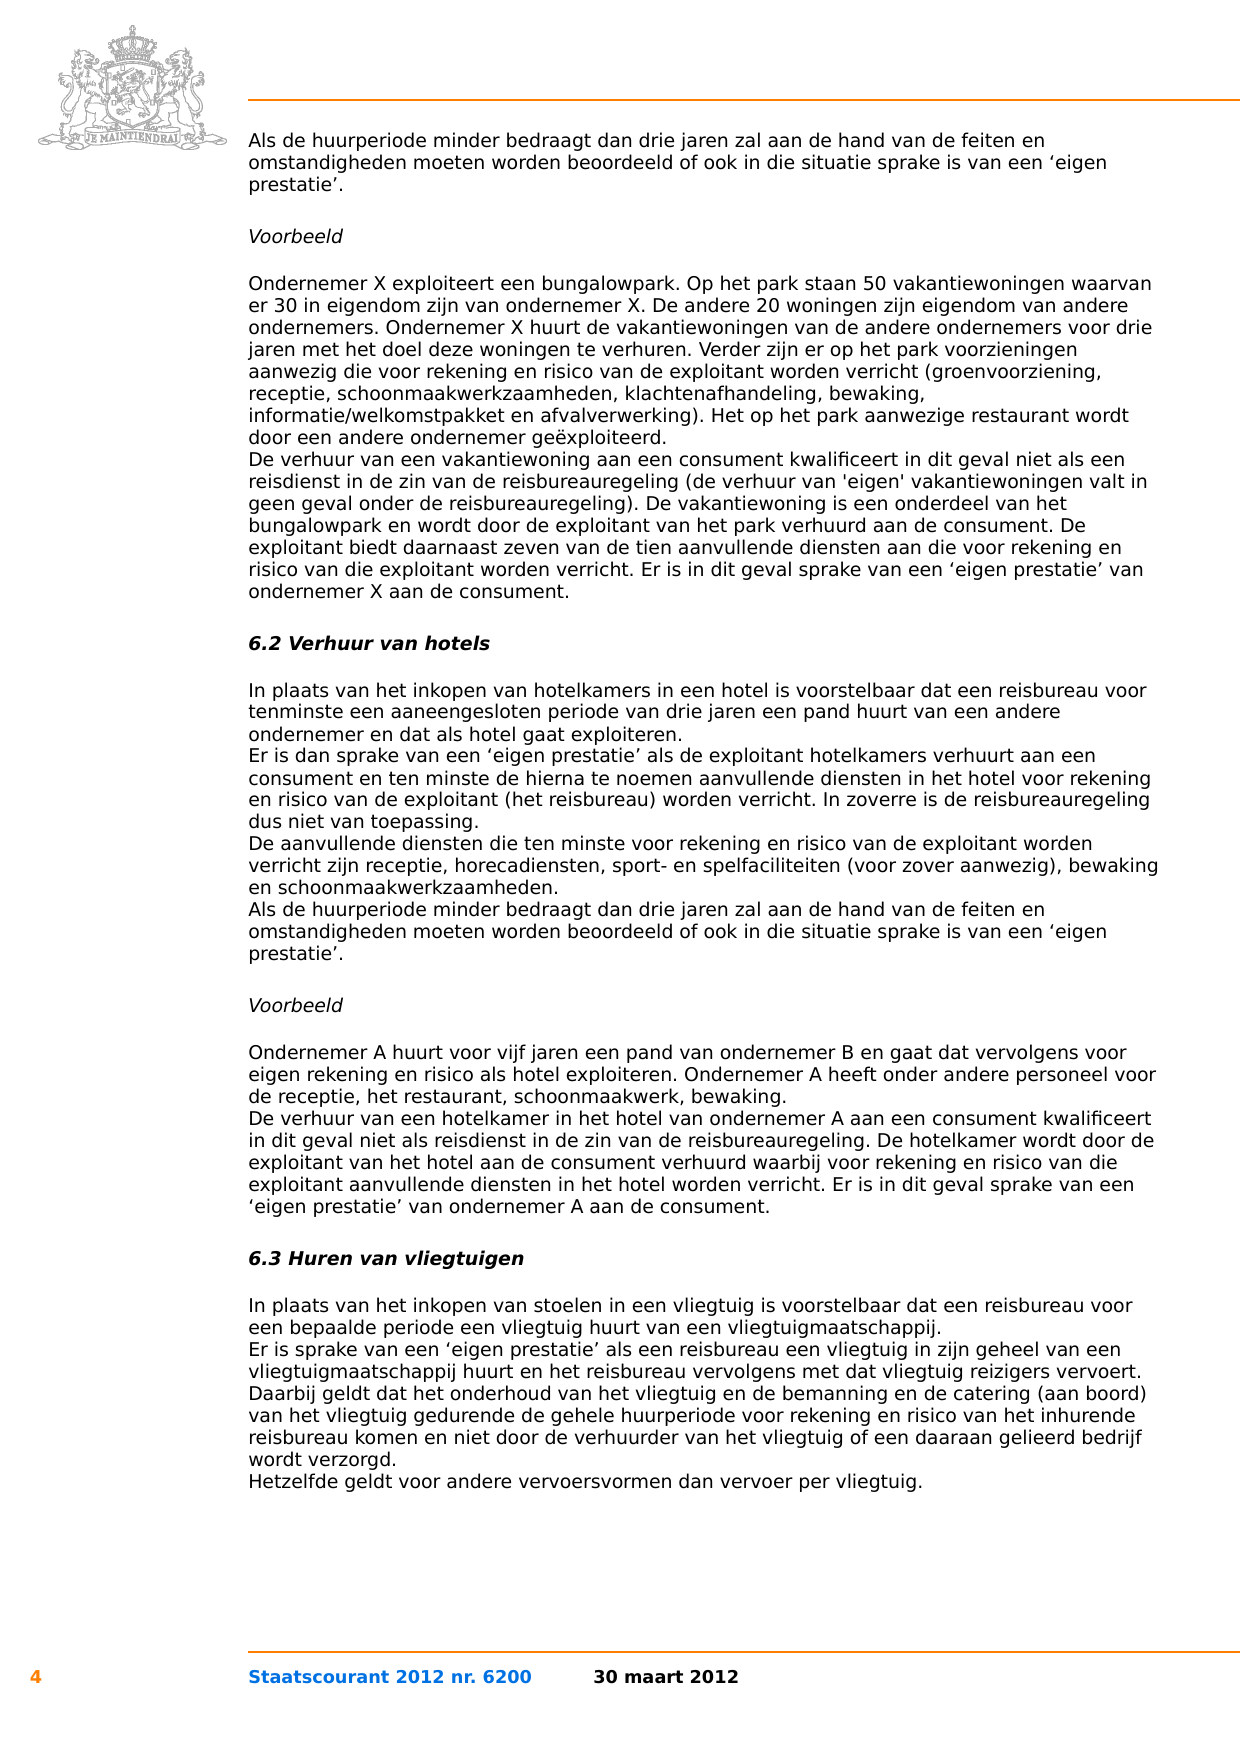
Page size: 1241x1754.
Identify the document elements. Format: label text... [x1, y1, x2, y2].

text Hetzelfde geldt voor andere vervoersvormen dan vervoer per vliegtuig. [248, 1471, 1163, 1493]
subtitle 6.3 Huren van vliegtuigen [248, 1248, 1163, 1270]
text De aanvullende diensten die ten minste voor rekening en risico van de exploitant worden verricht zijn receptie, horecadiensten, sport- en spelfaciliteiten (voor zover aanwezig), bewaking en schoonmaakwerkzaamheden. [248, 833, 1163, 899]
text Er is sprake van een ‘eigen prestatie’ als een reisbureau een vliegtuig in zijn geheel van een vliegtuigmaatschappij huurt en het reisbureau vervolgens met dat vliegtuig reizigers vervoert. Daarbij geldt dat het onderhoud van het vliegtuig en de bemanning en de catering (aan boord) van het vliegtuig gedurende de gehele huurperiode voor rekening en risico van het inhurende reisbureau komen en niet door de verhuurder van het vliegtuig of een daaraan gelieerd bedrijf wordt verzorgd. [248, 1339, 1163, 1471]
text Als de huurperiode minder bedraagt dan drie jaren zal aan de hand van de feiten en omstandigheden moeten worden beoordeeld of ook in die situatie sprake is van een ‘eigen prestatie’. [248, 130, 1163, 196]
text De verhuur van een hotelkamer in het hotel van ondernemer A aan een consument kwalificeert in dit geval niet als reisdienst in de zin van de reisbureauregeling. De hotelkamer wordt door de exploitant van het hotel aan de consument verhuurd waarbij voor rekening en risico van die exploitant aanvullende diensten in het hotel worden verricht. Er is in dit geval sprake van een ‘eigen prestatie’ van ondernemer A aan de consument. [248, 1108, 1163, 1218]
text Er is dan sprake van een ‘eigen prestatie’ als de exploitant hotelkamers verhuurt aan een consument en ten minste de hierna te noemen aanvullende diensten in het hotel voor rekening en risico van de exploitant (het reisbureau) worden verricht. In zoverre is de reisbureauregeling dus niet van toepassing. [248, 745, 1163, 833]
subtitle Voorbeeld [248, 995, 1163, 1017]
picture [38, 25, 227, 150]
subtitle 6.2 Verhuur van hotels [248, 632, 1163, 654]
subtitle Voorbeeld [248, 226, 1163, 248]
text Als de huurperiode minder bedraagt dan drie jaren zal aan de hand van de feiten en omstandigheden moeten worden beoordeeld of ook in die situatie sprake is van een ‘eigen prestatie’. [248, 899, 1163, 965]
text In plaats van het inkopen van stoelen in een vliegtuig is voorstelbaar dat een reisbureau voor een bepaalde periode een vliegtuig huurt van een vliegtuigmaatschappij. [248, 1295, 1163, 1339]
text In plaats van het inkopen van hotelkamers in een hotel is voorstelbaar dat een reisbureau voor tenminste een aaneengesloten periode van drie jaren een pand huurt van een andere ondernemer en dat als hotel gaat exploiteren. [248, 679, 1163, 745]
text De verhuur van een vakantiewoning aan een consument kwalificeert in dit geval niet als een reisdienst in de zin van de reisbureauregeling (de verhuur van 'eigen' vakantiewoningen valt in geen geval onder de reisbureauregeling). De vakantiewoning is een onderdeel van het bungalowpark en wordt door de exploitant van het park verhuurd aan de consument. De exploitant biedt daarnaast zeven van de tien aanvullende diensten aan die voor rekening en risico van die exploitant worden verricht. Er is in dit geval sprake van een ‘eigen prestatie’ van ondernemer X aan de consument. [248, 449, 1163, 602]
text Ondernemer X exploiteert een bungalowpark. Op het park staan 50 vakantiewoningen waarvan er 30 in eigendom zijn van ondernemer X. De andere 20 woningen zijn eigendom van andere ondernemers. Ondernemer X huurt de vakantiewoningen van de andere ondernemers voor drie jaren met het doel deze woningen te verhuren. Verder zijn er op het park voorzieningen aanwezig die voor rekening en risico van de exploitant worden verricht (groenvoorziening, receptie, schoonmaakwerkzaamheden, klachtenafhandeling, bewaking, informatie/welkomstpakket en afvalverwerking). Het op het park aanwezige restaurant wordt door een andere ondernemer geëxploiteerd. [248, 273, 1163, 449]
text Ondernemer A huurt voor vijf jaren een pand van ondernemer B en gaat dat vervolgens voor eigen rekening en risico als hotel exploiteren. Ondernemer A heeft onder andere personeel voor de receptie, het restaurant, schoonmaakwerk, bewaking. [248, 1042, 1163, 1108]
